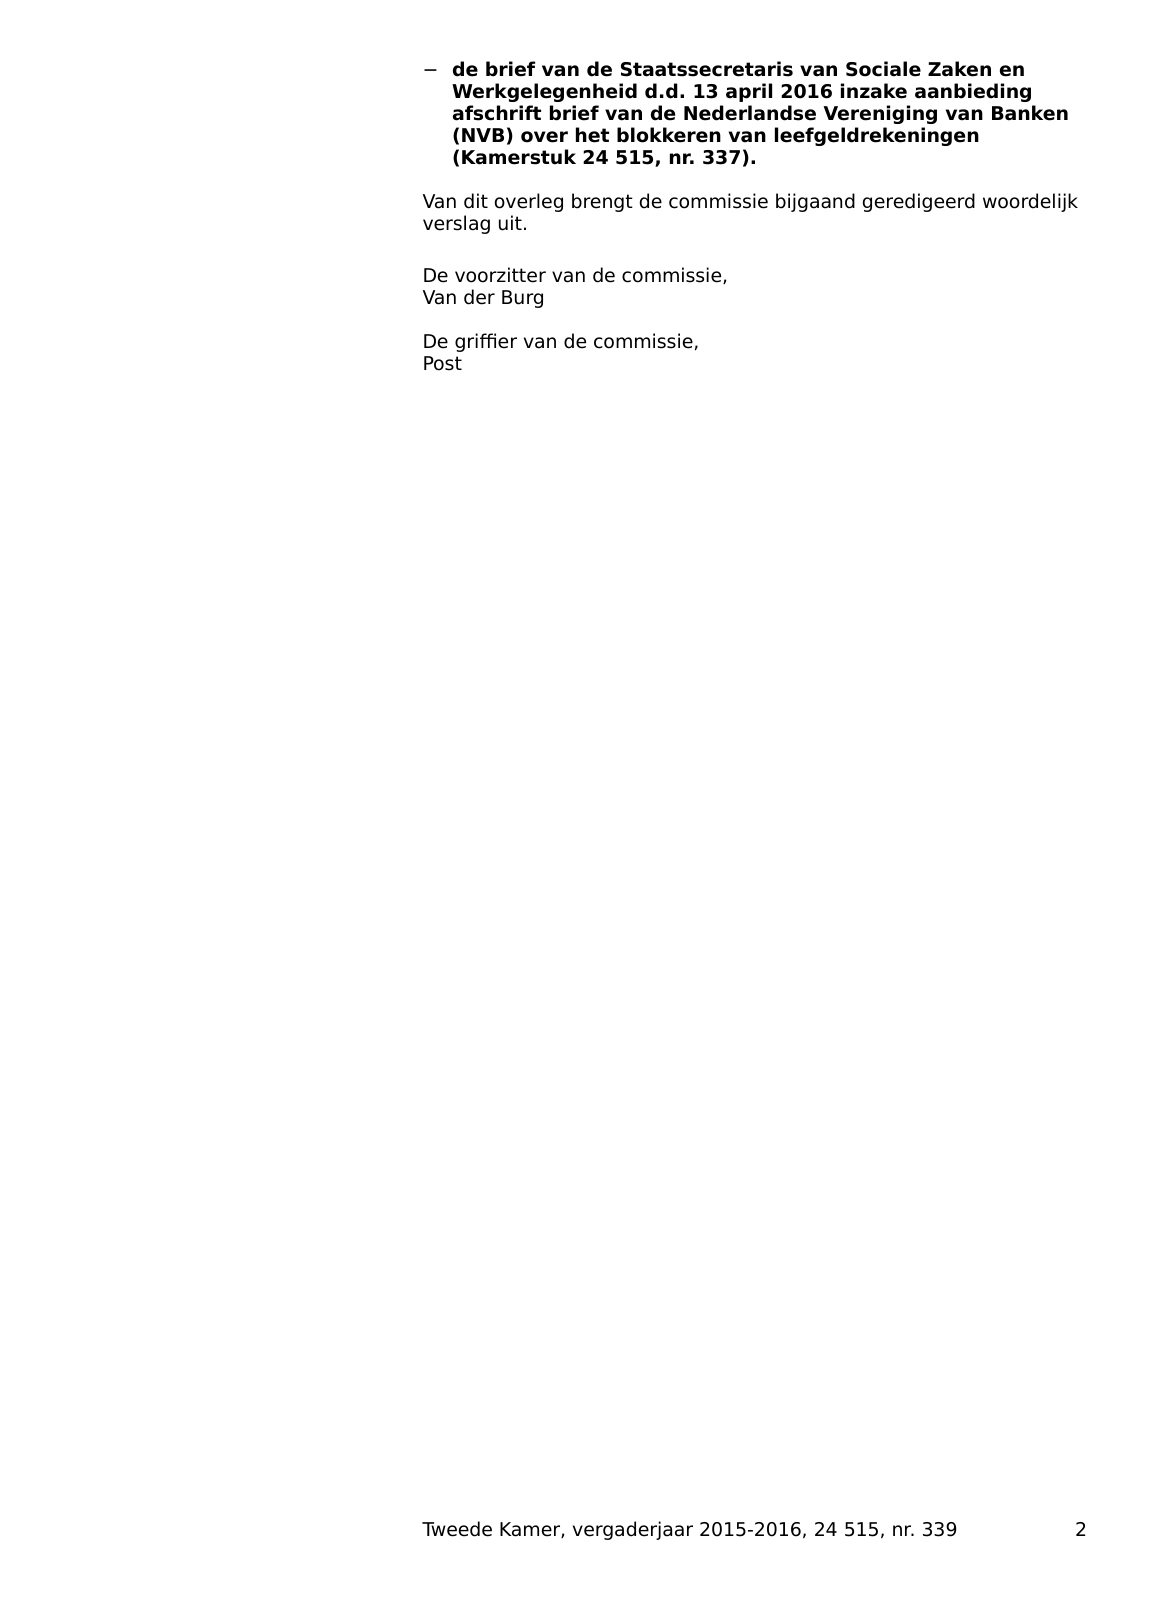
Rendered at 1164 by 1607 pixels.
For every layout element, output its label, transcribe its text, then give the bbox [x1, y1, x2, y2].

text De griffier van de commissie, Post [422, 331, 1087, 375]
text − de brief van de Staatssecretaris van Sociale Zaken en Werkgelegenheid d.d. 13 april 2016 inzake aanbieding afschrift brief van de Nederlandse Vereniging van Banken (NVB) over het blokkeren van leefgeldrekeningen (Kamerstuk 24 515, nr. 337). [422, 59, 1087, 169]
text Van dit overleg brengt de commissie bijgaand geredigeerd woordelijk verslag uit. [422, 191, 1087, 235]
text De voorzitter van de commissie, Van der Burg [422, 265, 1087, 309]
